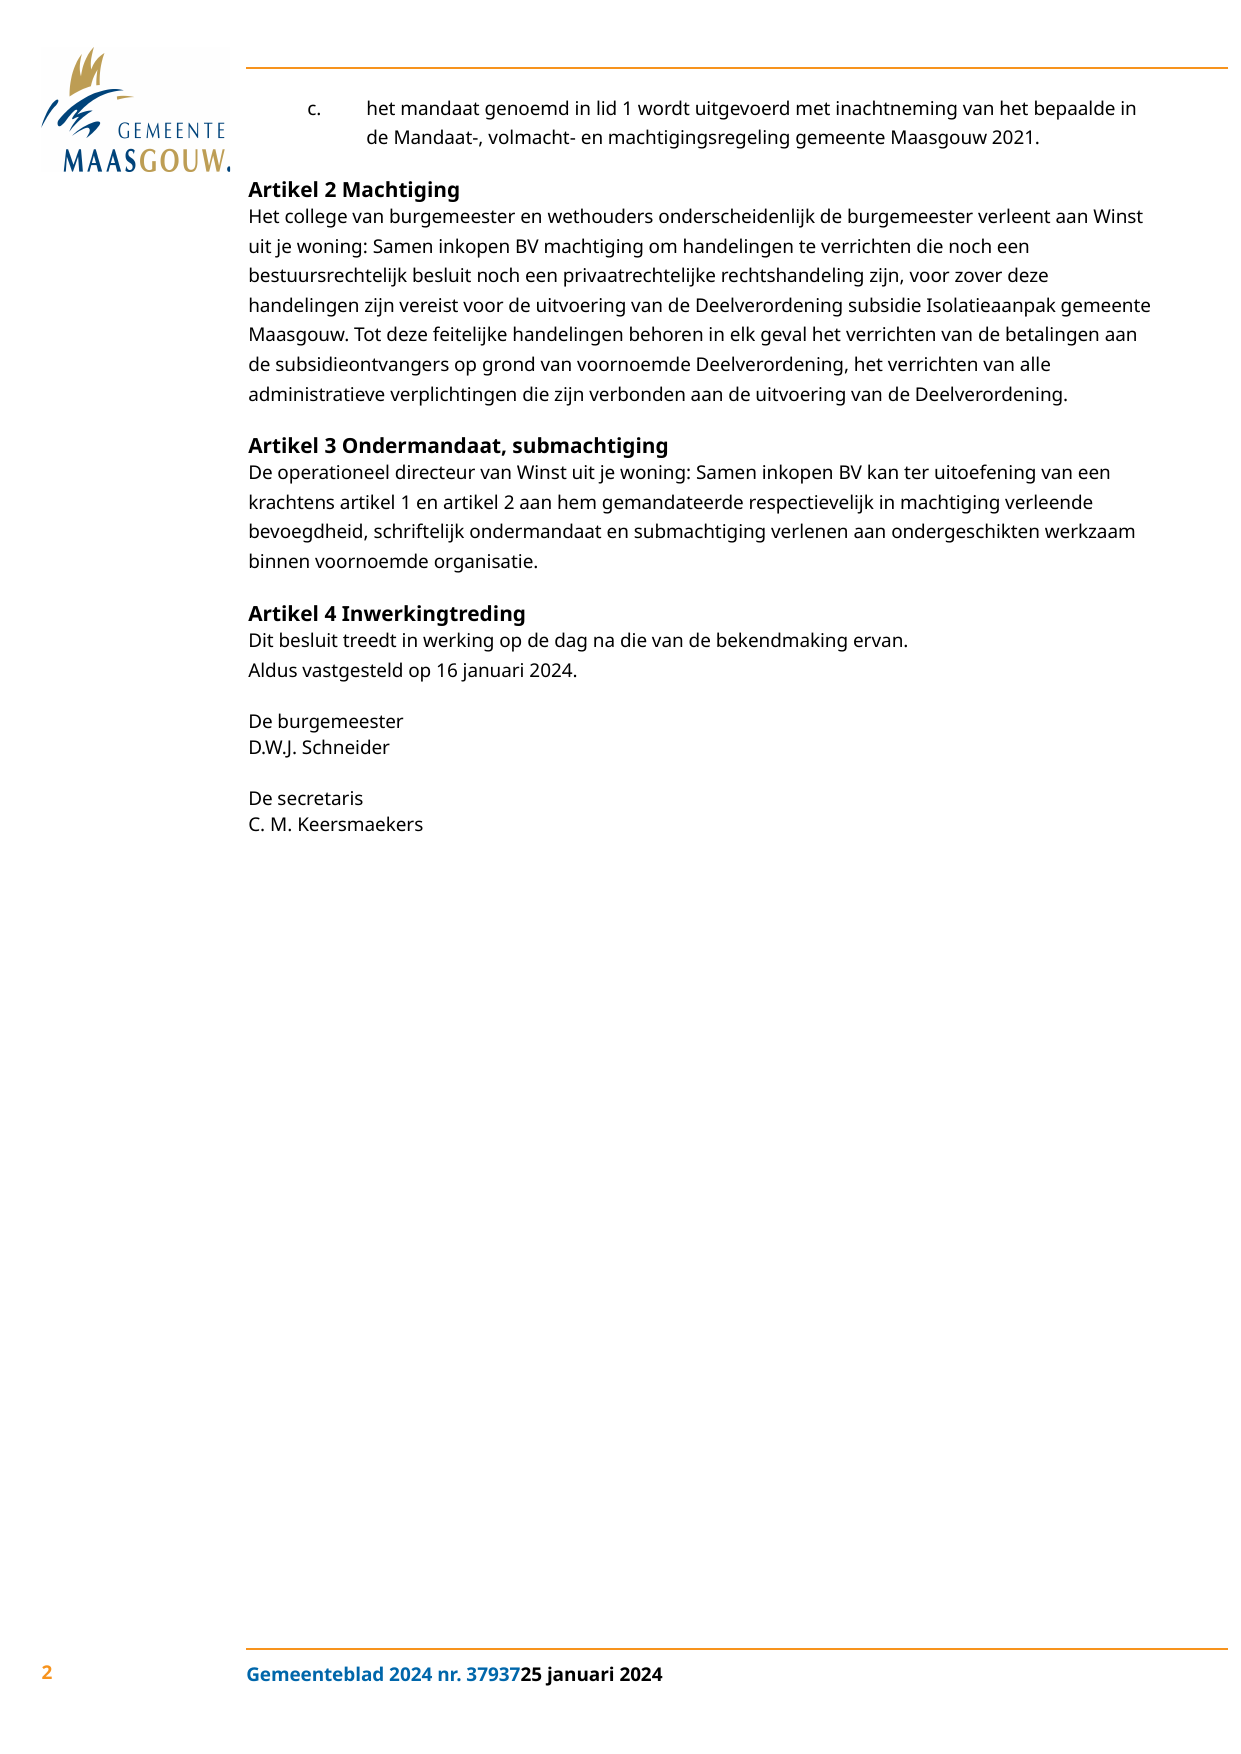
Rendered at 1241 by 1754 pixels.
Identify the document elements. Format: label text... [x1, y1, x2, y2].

text Aldus vastgesteld op 16 januari 2024. [248, 657, 1152, 682]
text Dit besluit treedt in werking op de dag na die van de bekendmaking ervan. [248, 627, 1152, 653]
text Artikel 3 Ondermandaat, submachtiging [248, 431, 1152, 459]
text C. M. Keersmaekers [248, 811, 1152, 837]
text Artikel 2 Machtiging [248, 175, 1152, 203]
text Het college van burgemeester en wethouders onderscheidenlijk de burgemeester verleent aan Winst uit je woning: Samen inkopen BV machtiging om handelingen te verrichten die noch een bestuursrechtelijk besluit noch een privaatrechtelijke rechtshandeling zijn, voor zover deze handelingen zijn vereist voor de uitvoering van de Deelverordening subsidie Isolatieaanpak gemeente Maasgouw. Tot deze feitelijke handelingen behoren in elk geval het verrichten van de betalingen aan de subsidieontvangers op grond van voornoemde Deelverordening, het verrichten van alle administratieve verplichtingen die zijn verbonden aan de uitvoering van de Deelverordening. [248, 203, 1152, 406]
text De secretaris [248, 785, 1152, 811]
picture [41, 47, 231, 172]
text De burgemeester [248, 708, 1152, 734]
text D.W.J. Schneider [248, 734, 1152, 760]
text Artikel 4 Inwerkingtreding [248, 599, 1152, 627]
text De operationeel directeur van Winst uit je woning: Samen inkopen BV kan ter uitoefening van een krachtens artikel 1 en artikel 2 aan hem gemandateerde respectievelijk in machtiging verleende bevoegdheid, schriftelijk ondermandaat en submachtiging verlenen aan ondergeschikten werkzaam binnen voornoemde organisatie. [248, 459, 1152, 574]
list het mandaat genoemd in lid 1 wordt uitgevoerd met inachtneming van het bepaalde in de Mandaat-, volmacht- en machtigingsregeling gemeente Maasgouw 2021. [307, 95, 1152, 150]
